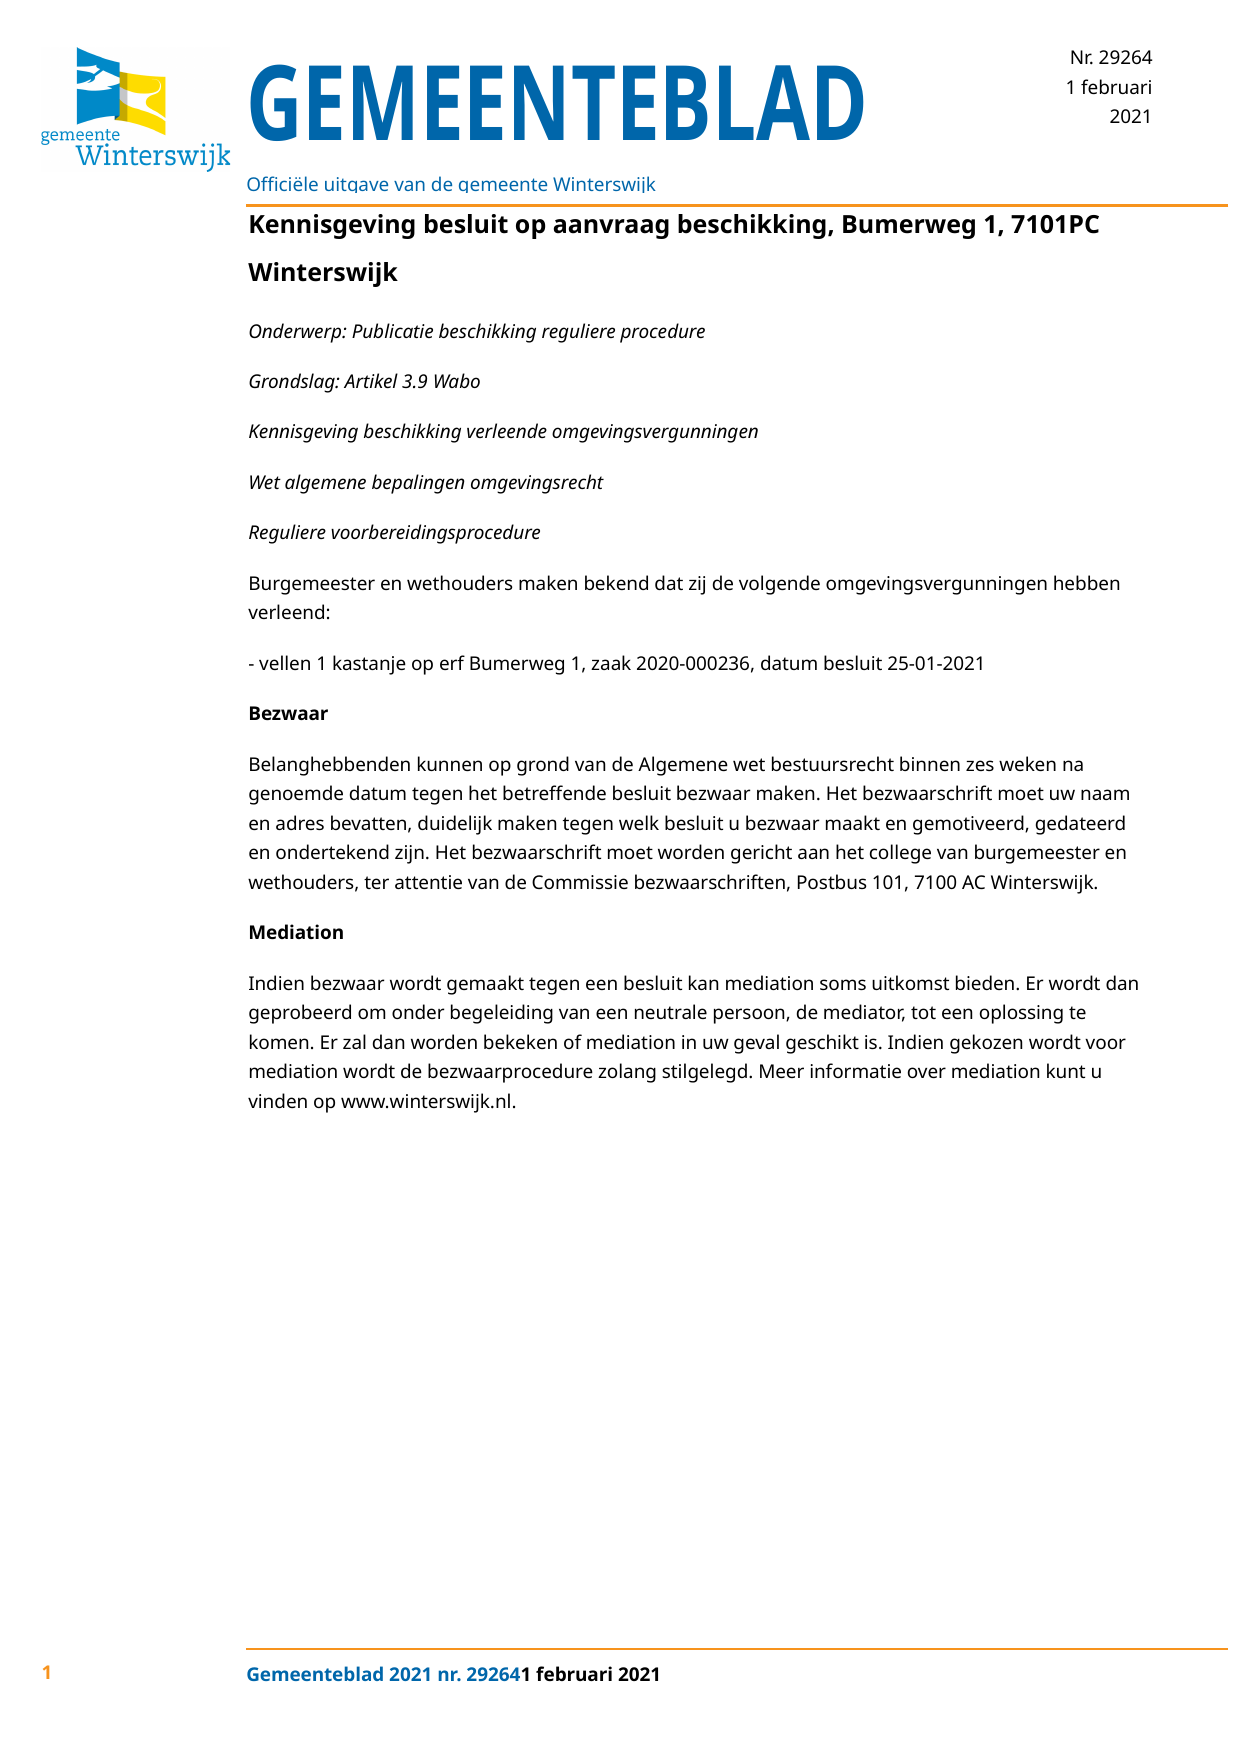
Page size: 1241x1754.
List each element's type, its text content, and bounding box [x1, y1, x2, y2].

text Bezwaar [248, 700, 1152, 726]
text Kennisgeving beschikking verleende omgevingsvergunningen [248, 419, 1152, 444]
text Belanghebbenden kunnen op grond van de Algemene wet bestuursrecht binnen zes weken na genoemde datum tegen het betreffende besluit bezwaar maken. Het bezwaarschrift moet uw naam en adres bevatten, duidelijk maken tegen welk besluit u bezwaar maakt en gemotiveerd, gedateerd en ondertekend zijn. Het bezwaarschrift moet worden gericht aan het college van burgemeester en wethouders, ter attentie van de Commissie bezwaarschriften, Postbus 101, 7100 AC Winterswijk. [248, 751, 1152, 895]
text Onderwerp: Publicatie beschikking reguliere procedure [248, 318, 1152, 344]
text Kennisgeving besluit op aanvraag beschikking, Bumerweg 1, 7101PC Winterswijk [248, 207, 1152, 288]
text Reguliere voorbereidingsprocedure [248, 519, 1152, 545]
text Grondslag: Artikel 3.9 Wabo [248, 368, 1152, 394]
text - vellen 1 kastanje op erf Bumerweg 1, zaak 2020-000236, datum besluit 25-01-2021 [248, 650, 1152, 676]
picture [225, 153, 231, 162]
text Mediation [248, 919, 1152, 945]
text Burgemeester en wethouders maken bekend dat zij de volgende omgevingsvergunningen hebben verleend: [248, 570, 1152, 625]
text Wet algemene bepalingen omgevingsrecht [248, 469, 1152, 495]
text Indien bezwaar wordt gemaakt tegen een besluit kan mediation soms uitkomst bieden. Er wordt dan geprobeerd om onder begeleiding van een neutrale persoon, de mediator, tot een oplossing te komen. Er zal dan worden bekeken of mediation in uw geval geschikt is. Indien gekozen wordt voor mediation wordt de bezwaarprocedure zolang stilgelegd. Meer informatie over mediation kunt u vinden op www.winterswijk.nl. [248, 970, 1152, 1114]
picture [41, 47, 231, 172]
